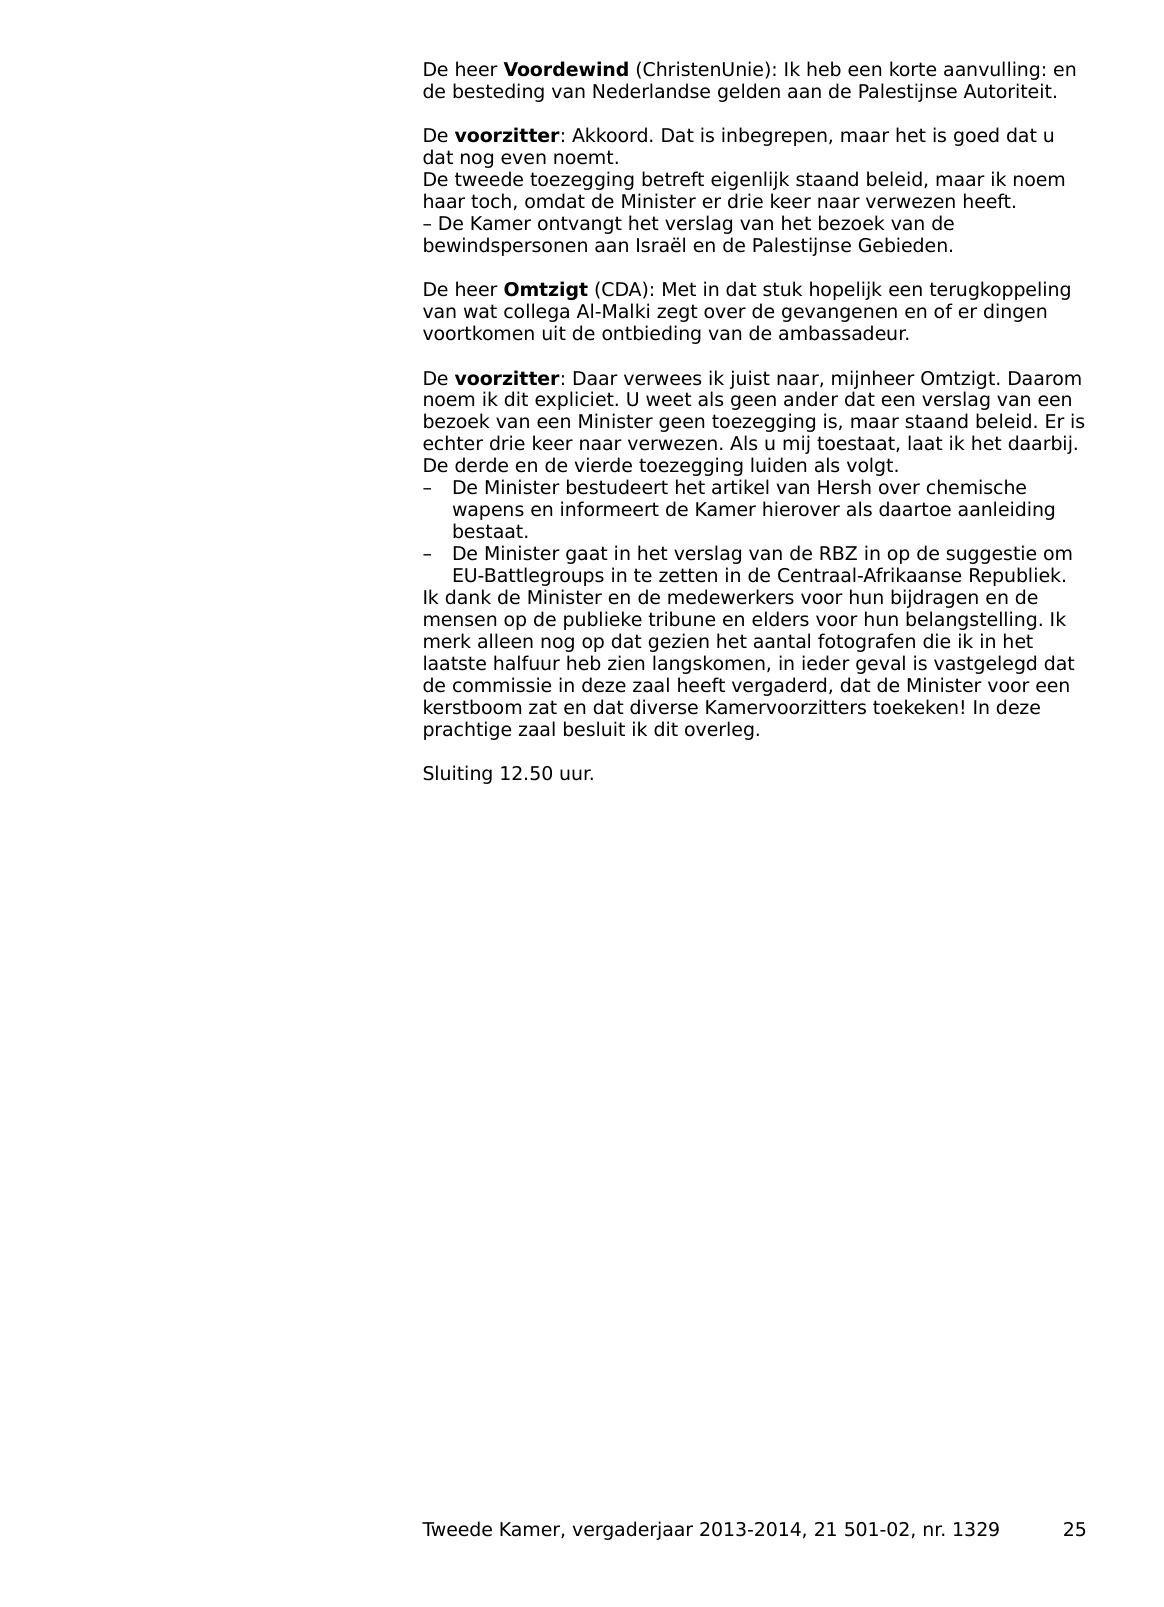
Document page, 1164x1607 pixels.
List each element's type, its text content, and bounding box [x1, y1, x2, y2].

text De voorzitter: Daar verwees ik juist naar, mijnheer Omtzigt. Daarom noem ik dit expliciet. U weet als geen ander dat een verslag van een bezoek van een Minister geen toezegging is, maar staand beleid. Er is echter drie keer naar verwezen. Als u mij toestaat, laat ik het daarbij. De derde en de vierde toezegging luiden als volgt. [422, 367, 1087, 477]
text – De Minister bestudeert het artikel van Hersh over chemische wapens en informeert de Kamer hierover als daartoe aanleiding bestaat. [422, 477, 1087, 543]
text – De Minister gaat in het verslag van de RBZ in op de suggestie om EU-Battlegroups in te zetten in de Centraal-Afrikaanse Republiek. [422, 543, 1087, 587]
text Ik dank de Minister en de medewerkers voor hun bijdragen en de mensen op de publieke tribune en elders voor hun belangstelling. Ik merk alleen nog op dat gezien het aantal fotografen die ik in het laatste halfuur heb zien langskomen, in ieder geval is vastgelegd dat de commissie in deze zaal heeft vergaderd, dat de Minister voor een kerstboom zat en dat diverse Kamervoorzitters toekeken! In deze prachtige zaal besluit ik dit overleg. [422, 587, 1087, 741]
text – De Kamer ontvangt het verslag van het bezoek van de bewindspersonen aan Israël en de Palestijnse Gebieden. [422, 213, 1087, 257]
text De heer Voordewind (ChristenUnie): Ik heb een korte aanvulling: en de besteding van Nederlandse gelden aan de Palestijnse Autoriteit. [422, 59, 1087, 103]
text De tweede toezegging betreft eigenlijk staand beleid, maar ik noem haar toch, omdat de Minister er drie keer naar verwezen heeft. [422, 169, 1087, 213]
text De heer Omtzigt (CDA): Met in dat stuk hopelijk een terugkoppeling van wat collega Al-Malki zegt over de gevangenen en of er dingen voortkomen uit de ontbieding van de ambassadeur. [422, 279, 1087, 345]
text De voorzitter: Akkoord. Dat is inbegrepen, maar het is goed dat u dat nog even noemt. [422, 125, 1087, 169]
text Sluiting 12.50 uur. [422, 763, 1087, 785]
